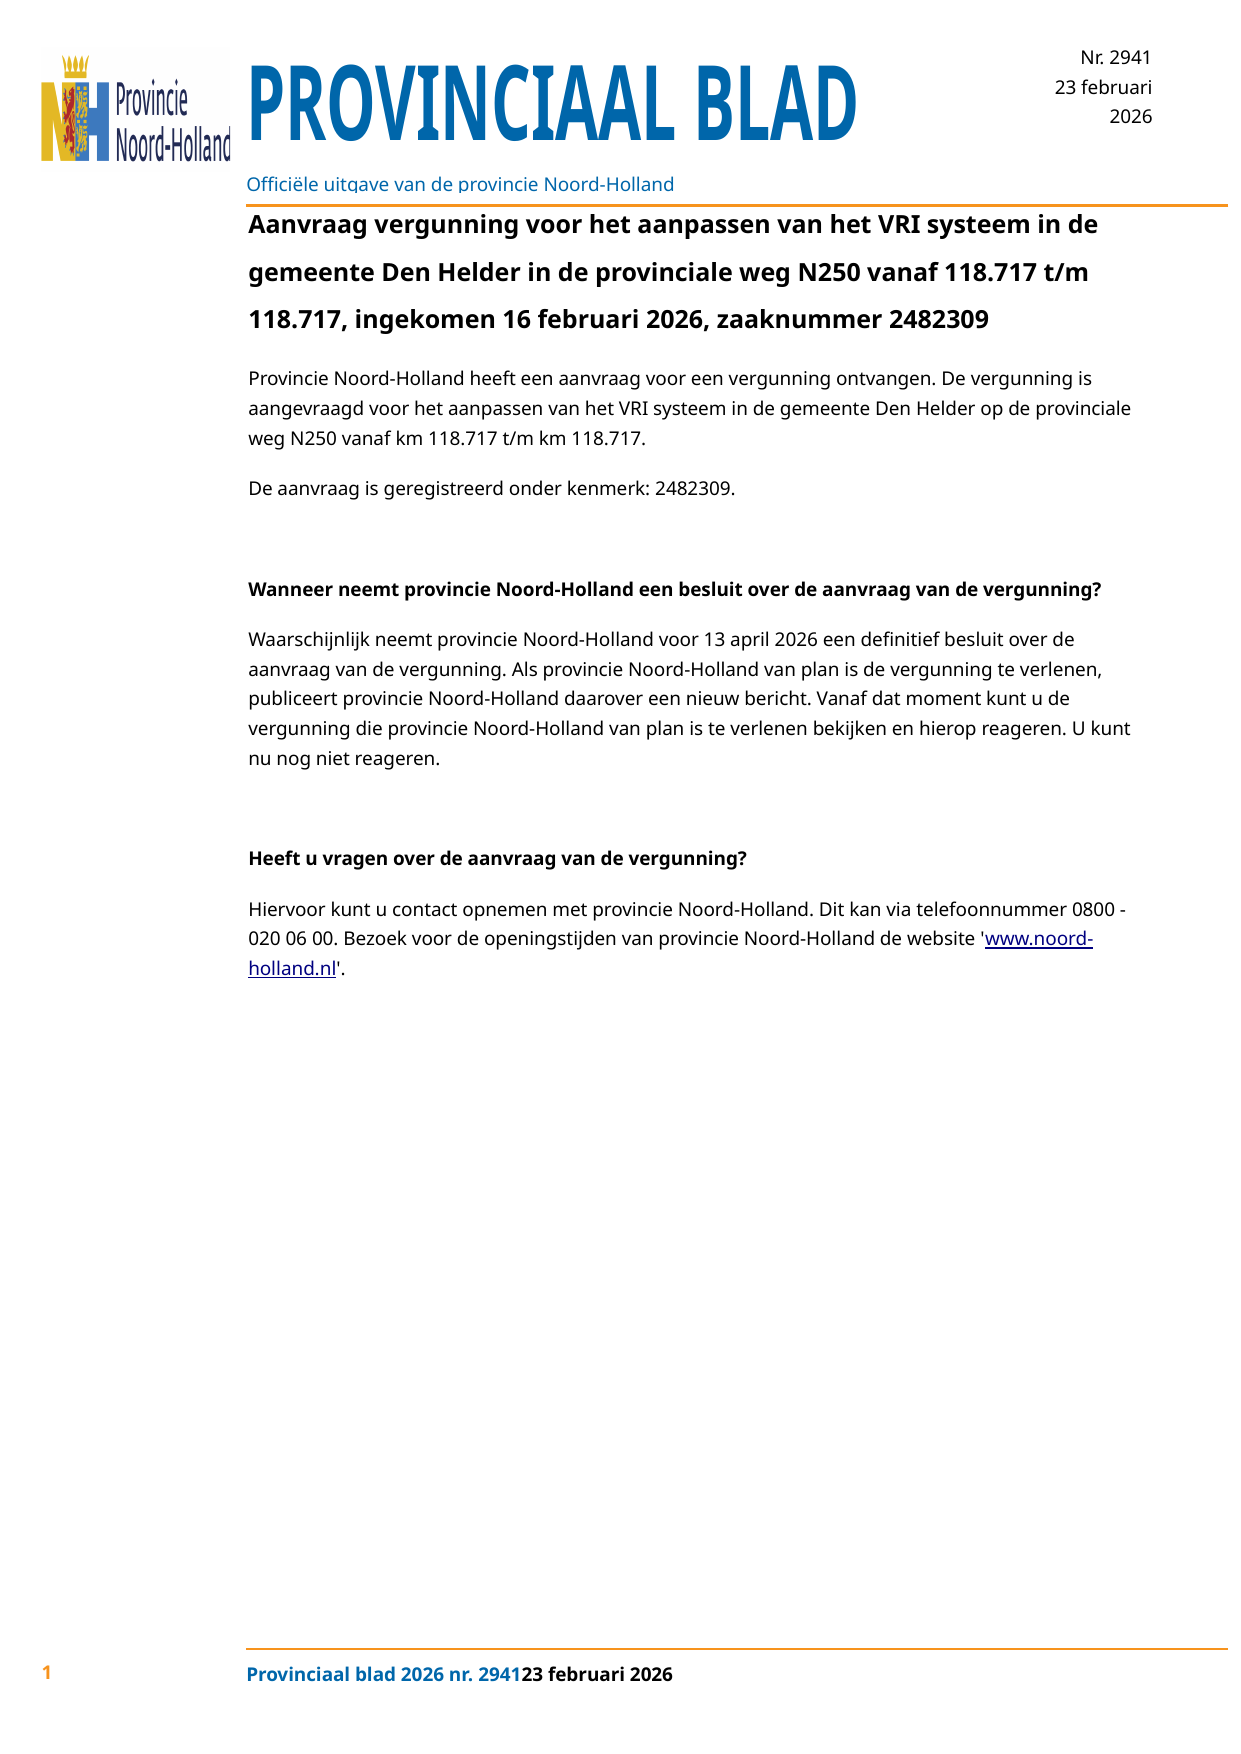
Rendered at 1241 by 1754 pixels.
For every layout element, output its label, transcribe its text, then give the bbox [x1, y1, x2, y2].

text De aanvraag is geregistreerd onder kenmerk: 2482309. [248, 475, 1152, 501]
text Aanvraag vergunning voor het aanpassen van het VRI systeem in de gemeente Den Helder in de provinciale weg N250 vanaf 118.717 t/m 118.717, ingekomen 16 februari 2026, zaaknummer 2482309 [248, 207, 1152, 336]
text Heeft u vragen over de aanvraag van de vergunning? [248, 846, 1152, 871]
text Wanneer neemt provincie Noord-Holland een besluit over de aanvraag van de vergunning? [248, 576, 1152, 602]
picture [41, 47, 231, 172]
text Provincie Noord-Holland heeft een aanvraag voor een vergunning ontvangen. De vergunning is aangevraagd voor het aanpassen van het VRI systeem in de gemeente Den Helder op de provinciale weg N250 vanaf km 118.717 t/m km 118.717. [248, 366, 1152, 450]
text Hiervoor kunt u contact opnemen met provincie Noord-Holland. Dit kan via telefoonnummer 0800 - 020 06 00. Bezoek voor de openingstijden van provincie Noord-Holland de website 'www.noord-holland.nl'. [248, 896, 1152, 981]
text Waarschijnlijk neemt provincie Noord-Holland voor 13 april 2026 een definitief besluit over de aanvraag van de vergunning. Als provincie Noord-Holland van plan is de vergunning te verlenen, publiceert provincie Noord-Holland daarover een nieuw bericht. Vanaf dat moment kunt u de vergunning die provincie Noord-Holland van plan is te verlenen bekijken en hierop reageren. U kunt nu nog niet reageren. [248, 626, 1152, 770]
